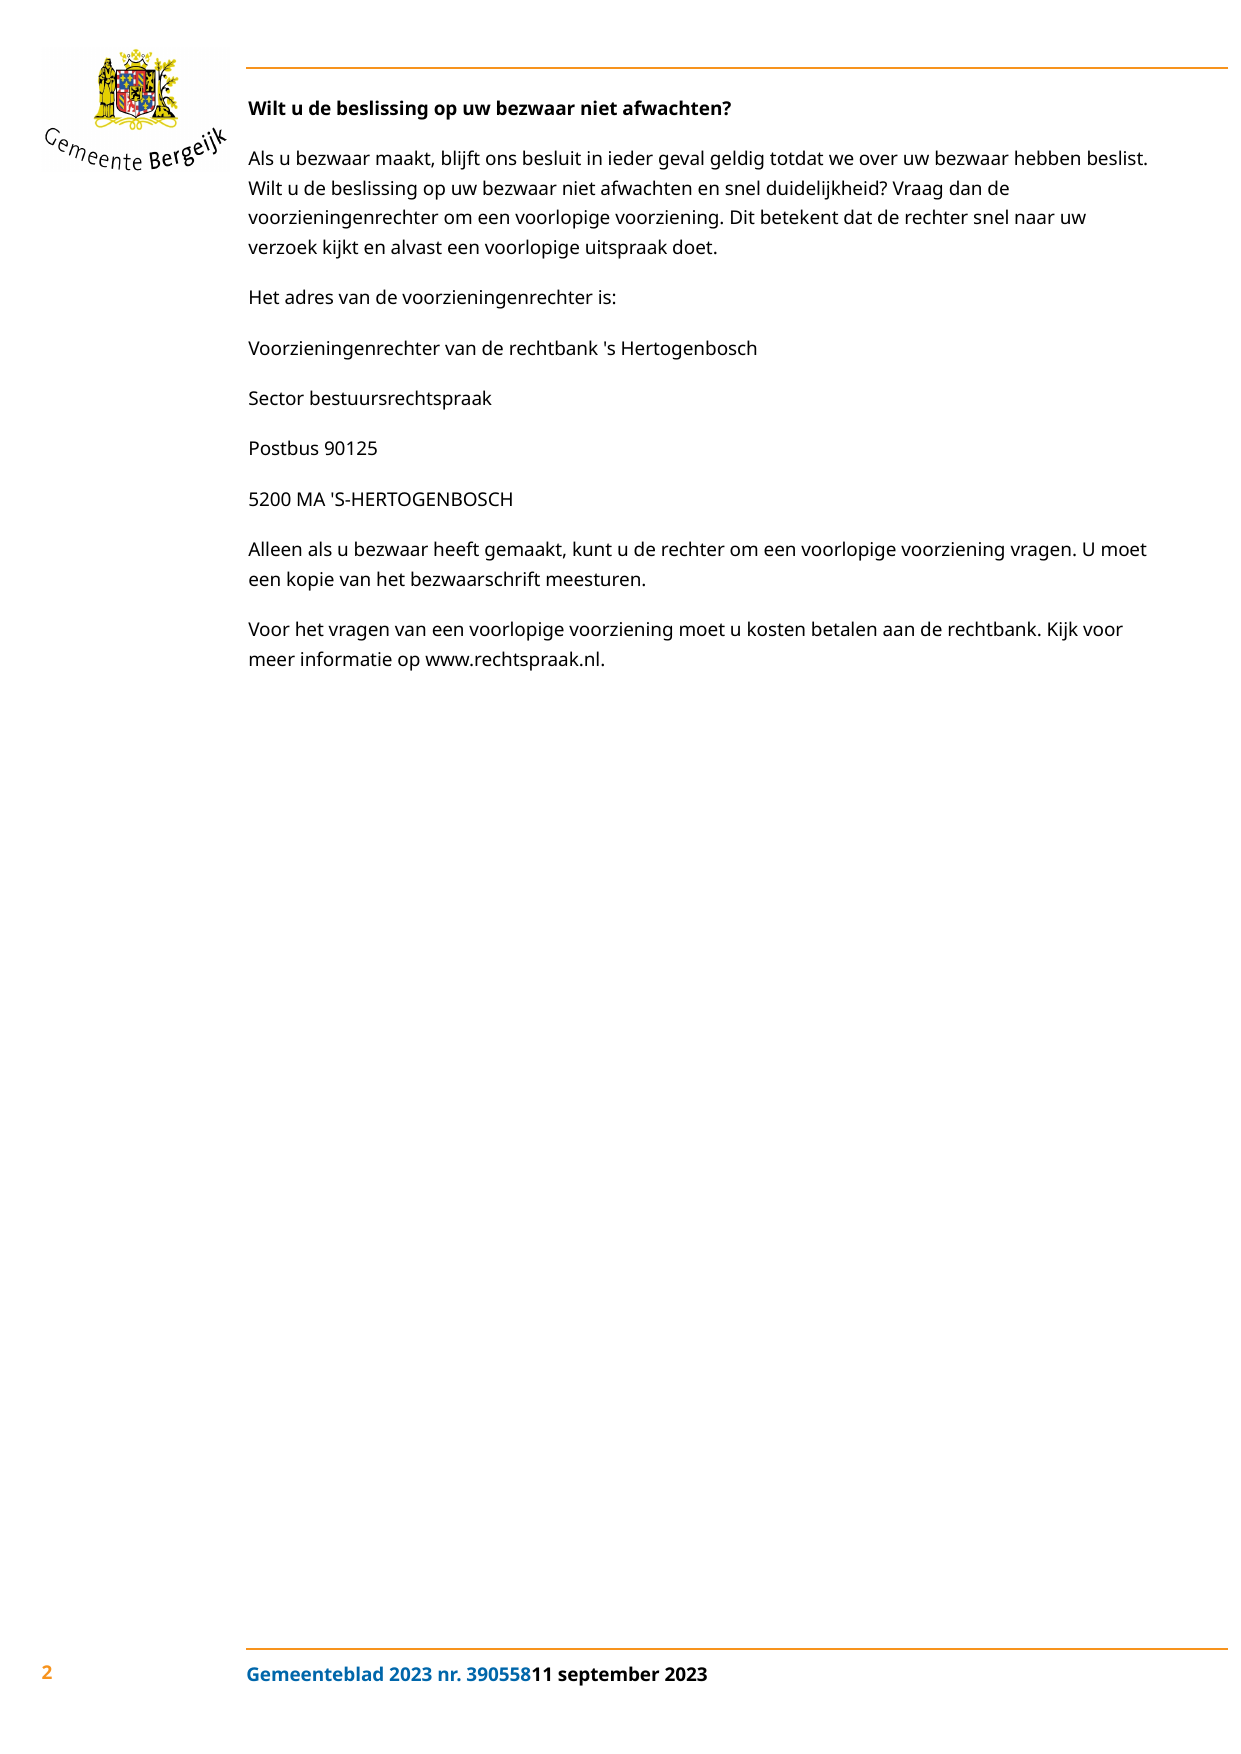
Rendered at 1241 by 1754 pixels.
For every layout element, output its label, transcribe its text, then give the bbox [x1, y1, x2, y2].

text Postbus 90125 [248, 436, 1152, 461]
text 5200 MA 'S-HERTOGENBOSCH [248, 486, 1152, 512]
text Sector bestuursrechtspraak [248, 385, 1152, 411]
picture [41, 47, 231, 172]
text Wilt u de beslissing op uw bezwaar niet afwachten? [248, 95, 1152, 121]
text Alleen als u bezwaar heeft gemaakt, kunt u de rechter om een voorlopige voorziening vragen. U moet een kopie van het bezwaarschrift meesturen. [248, 536, 1152, 592]
text Als u bezwaar maakt, blijft ons besluit in ieder geval geldig totdat we over uw bezwaar hebben beslist. Wilt u de beslissing op uw bezwaar niet afwachten en snel duidelijkheid? Vraag dan de voorzieningenrechter om een voorlopige voorziening. Dit betekent dat de rechter snel naar uw verzoek kijkt en alvast een voorlopige uitspraak doet. [248, 145, 1152, 260]
text Voor het vragen van een voorlopige voorziening moet u kosten betalen aan de rechtbank. Kijk voor meer informatie op www.rechtspraak.nl. [248, 616, 1152, 672]
text Voorzieningenrechter van de rechtbank 's Hertogenbosch [248, 335, 1152, 361]
text Het adres van de voorzieningenrechter is: [248, 284, 1152, 310]
